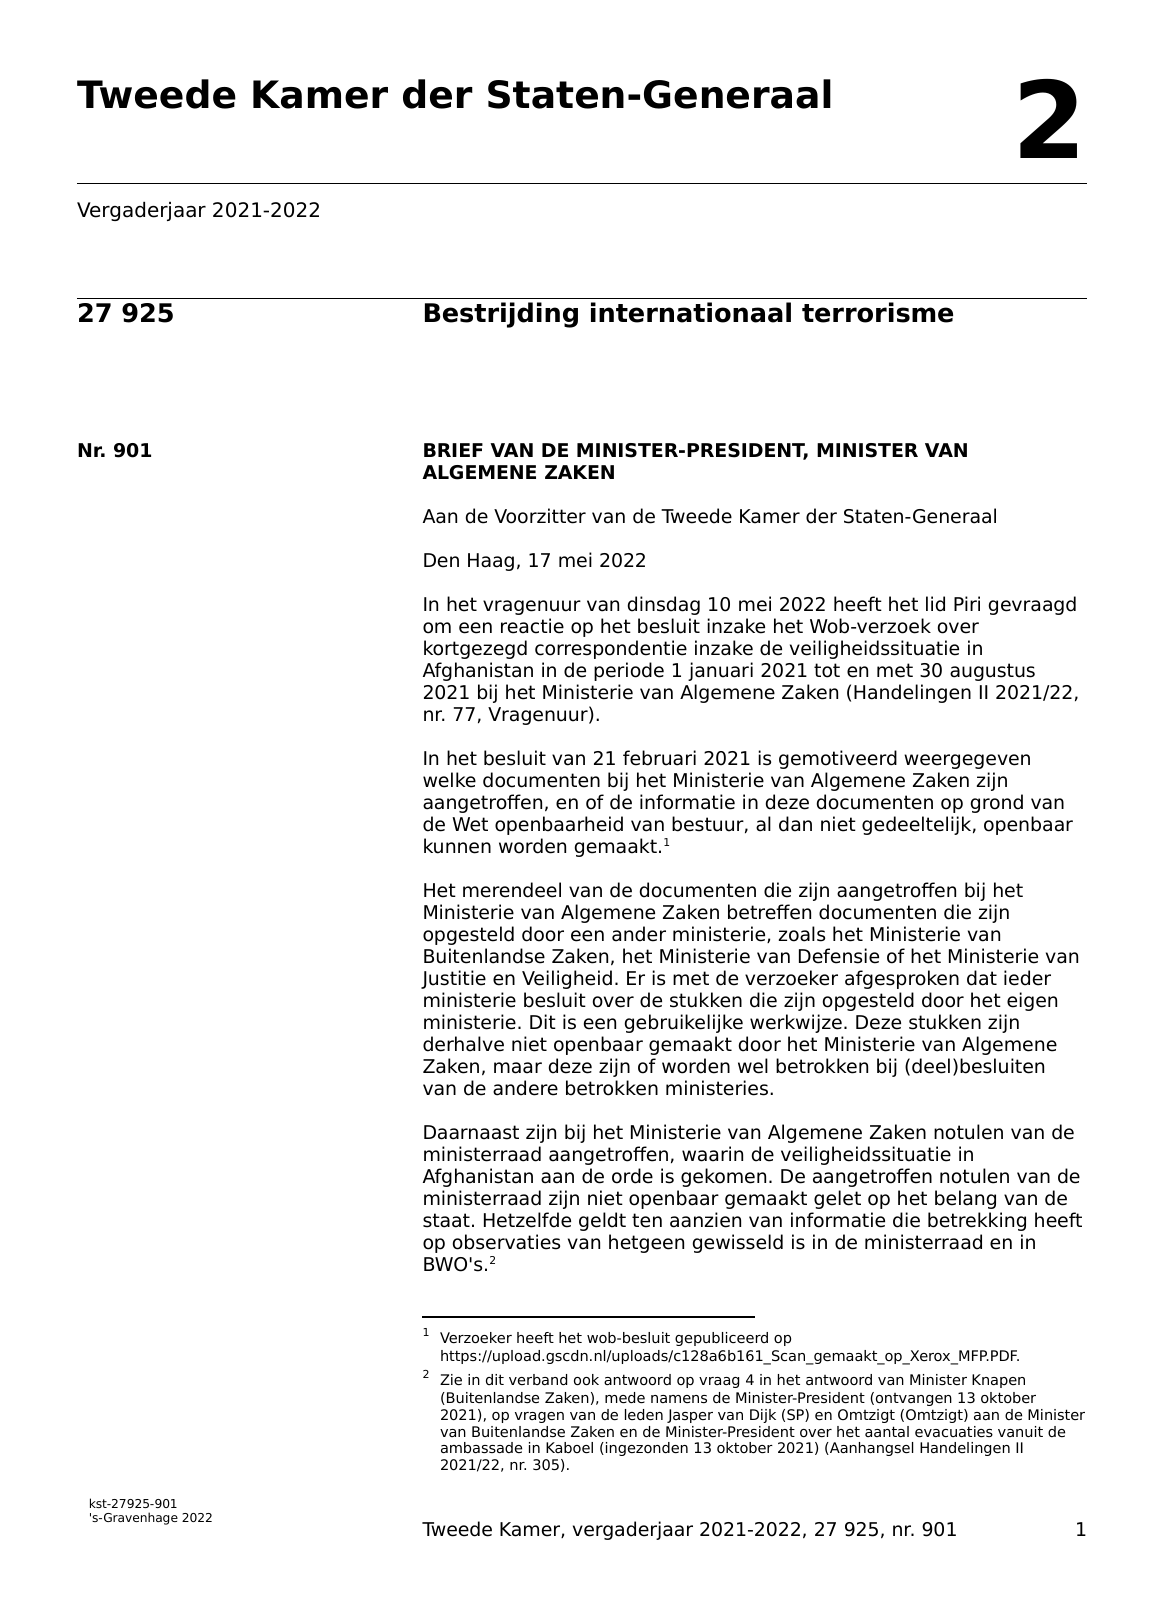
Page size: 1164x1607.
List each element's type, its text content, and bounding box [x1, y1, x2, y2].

text 's-Gravenhage 2022 [88, 1511, 323, 1525]
text Verzoeker heeft het wob-besluit gepubliceerd op https://upload.gscdn.nl/uploads/c128a6b161_Scan_gemaakt_op_Xerox_MFP.PDF. [422, 1326, 1087, 1365]
subtitle Nr. 901 BRIEF VAN DE MINISTER-PRESIDENT, MINISTER VAN ALGEMENE ZAKEN [77, 440, 1087, 484]
table_cell Vergaderjaar 2021-2022 [77, 184, 1087, 298]
text kst-27925-901 [88, 1497, 323, 1511]
text In het besluit van 21 februari 2021 is gemotiveerd weergegeven welke documenten bij het Ministerie van Algemene Zaken zijn aangetroffen, en of de informatie in deze documenten op grond van de Wet openbaarheid van bestuur, al dan niet gedeeltelijk, openbaar kunnen worden gemaakt. [422, 748, 1087, 858]
text In het vragenuur van dinsdag 10 mei 2022 heeft het lid Piri gevraagd om een reactie op het besluit inzake het Wob-verzoek over kortgezegd correspondentie inzake de veiligheidssituatie in Afghanistan in de periode 1 januari 2021 tot en met 30 augustus 2021 bij het Ministerie van Algemene Zaken (Handelingen II 2021/22, nr. 77, Vragenuur). [422, 594, 1087, 726]
text Het merendeel van de documenten die zijn aangetroffen bij het Ministerie van Algemene Zaken betreffen documenten die zijn opgesteld door een ander ministerie, zoals het Ministerie van Buitenlandse Zaken, het Ministerie van Defensie of het Ministerie van Justitie en Veiligheid. Er is met de verzoeker afgesproken dat ieder ministerie besluit over de stukken die zijn opgesteld door het eigen ministerie. Dit is een gebruikelijke werkwijze. Deze stukken zijn derhalve niet openbaar gemaakt door het Ministerie van Algemene Zaken, maar deze zijn of worden wel betrokken bij (deel)besluiten van de andere betrokken ministeries. [422, 880, 1087, 1100]
text Den Haag, 17 mei 2022 [422, 550, 1087, 572]
subtitle 27 925 Bestrijding internationaal terrorisme [77, 299, 1087, 329]
table_header Tweede Kamer der Staten-Generaal [77, 59, 886, 183]
text Daarnaast zijn bij het Ministerie van Algemene Zaken notulen van de ministerraad aangetroffen, waarin de veiligheidssituatie in Afghanistan aan de orde is gekomen. De aangetroffen notulen van de ministerraad zijn niet openbaar gemaakt gelet op het belang van de staat. Hetzelfde geldt ten aanzien van informatie die betrekking heeft op observaties van hetgeen gewisseld is in de ministerraad en in BWO's. [422, 1122, 1087, 1276]
text Aan de Voorzitter van de Tweede Kamer der Staten-Generaal [422, 506, 1087, 528]
table_header 2 [886, 59, 1087, 183]
text Zie in dit verband ook antwoord op vraag 4 in het antwoord van Minister Knapen (Buitenlandse Zaken), mede namens de Minister-President (ontvangen 13 oktober 2021), op vragen van de leden Jasper van Dijk (SP) en Omtzigt (Omtzigt) aan de Minister van Buitenlandse Zaken en de Minister-President over het aantal evacuaties vanuit de ambassade in Kaboel (ingezonden 13 oktober 2021) (Aanhangsel Handelingen II 2021/22, nr. 305). [422, 1368, 1087, 1474]
